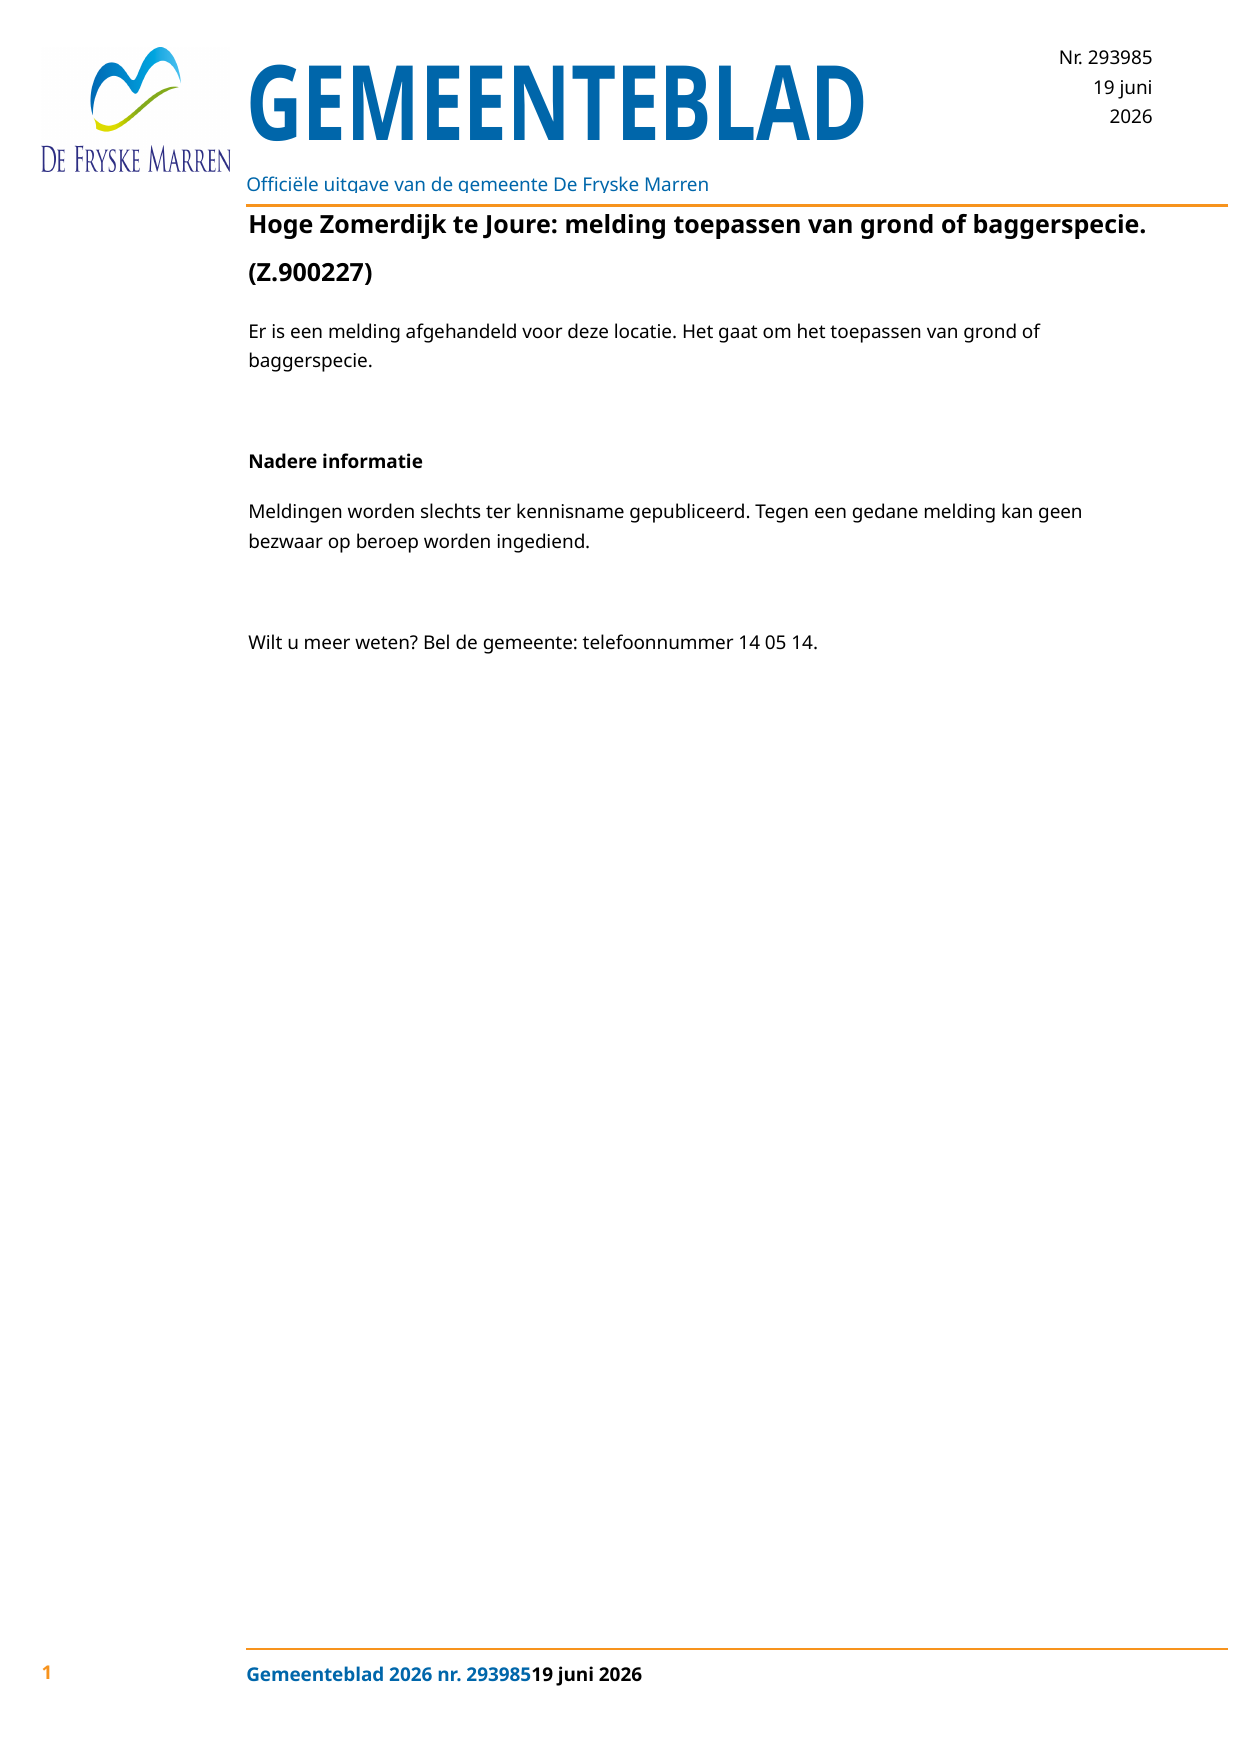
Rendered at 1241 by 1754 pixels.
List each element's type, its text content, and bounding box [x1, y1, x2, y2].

text Hoge Zomerdijk te Joure: melding toepassen van grond of baggerspecie. (Z.900227) [248, 207, 1152, 288]
text Meldingen worden slechts ter kennisname gepubliceerd. Tegen een gedane melding kan geen bezwaar op beroep worden ingediend. [248, 499, 1152, 554]
text Nadere informatie [248, 448, 1152, 474]
picture [41, 47, 231, 172]
text Wilt u meer weten? Bel de gemeente: telefoonnummer 14 05 14. [248, 629, 1152, 655]
text Er is een melding afgehandeld voor deze locatie. Het gaat om het toepassen van grond of baggerspecie. [248, 318, 1152, 373]
